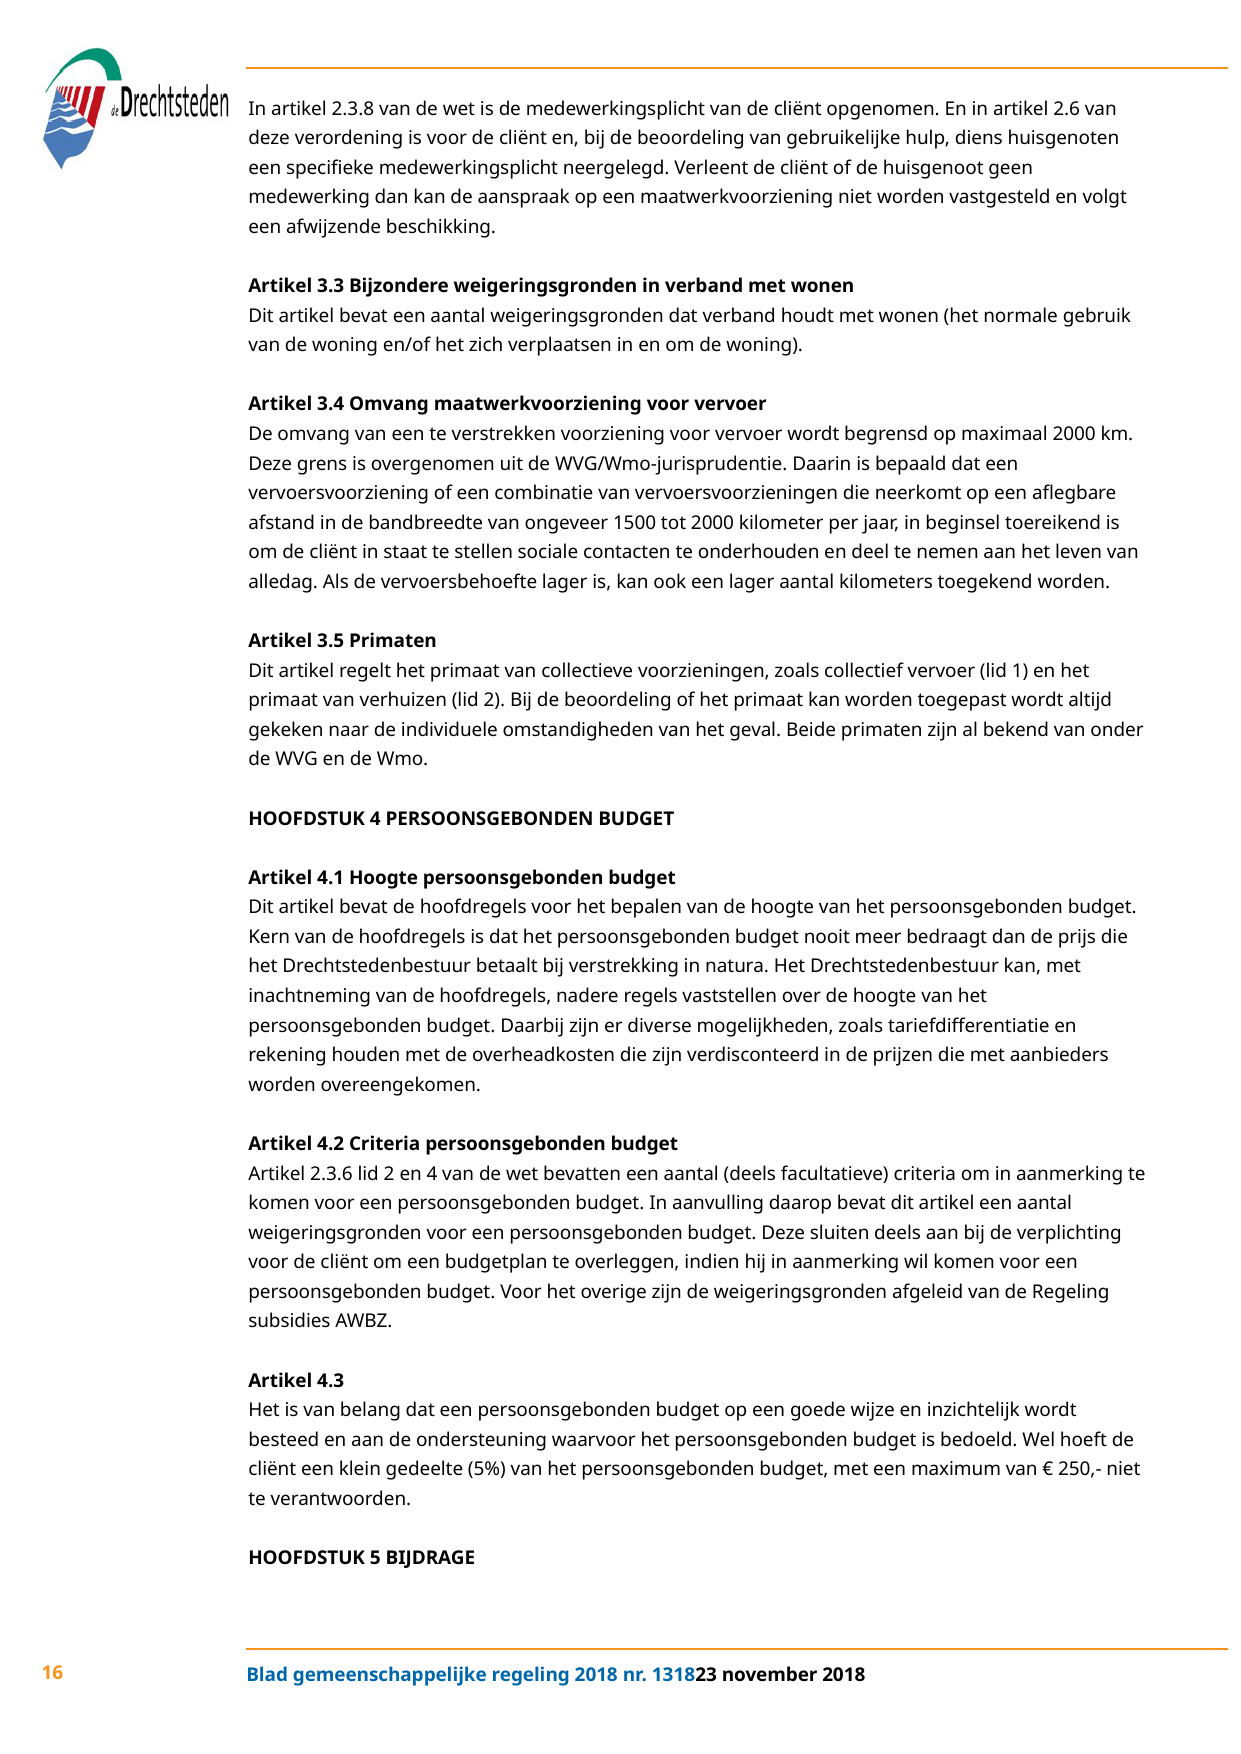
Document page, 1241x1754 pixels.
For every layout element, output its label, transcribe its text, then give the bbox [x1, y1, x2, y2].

text Artikel 2.3.6 lid 2 en 4 van de wet bevatten een aantal (deels facultatieve) criteria om in aanmerking te komen voor een persoonsgebonden budget. In aanvulling daarop bevat dit artikel een aantal weigeringsgronden voor een persoonsgebonden budget. Deze sluiten deels aan bij de verplichting voor de cliënt om een budgetplan te overleggen, indien hij in aanmerking wil komen voor een persoonsgebonden budget. Voor het overige zijn de weigeringsgronden afgeleid van de Regeling subsidies AWBZ. [248, 1160, 1152, 1333]
text Dit artikel bevat een aantal weigeringsgronden dat verband houdt met wonen (het normale gebruik van de woning en/of het zich verplaatsen in en om de woning). [248, 302, 1152, 357]
text De omvang van een te verstrekken voorziening voor vervoer wordt begrensd op maximaal 2000 km. Deze grens is overgenomen uit de WVG/Wmo-jurisprudentie. Daarin is bepaald dat een vervoersvoorziening of een combinatie van vervoersvoorzieningen die neerkomt op een aflegbare afstand in de bandbreedte van ongeveer 1500 tot 2000 kilometer per jaar, in beginsel toereikend is om de cliënt in staat te stellen sociale contacten te onderhouden en deel te nemen aan het leven van alledag. Als de vervoersbehoefte lager is, kan ook een lager aantal kilometers toegekend worden. [248, 420, 1152, 594]
text Artikel 4.1 Hoogte persoonsgebonden budget [248, 864, 1152, 890]
text Dit artikel bevat de hoofdregels voor het bepalen van de hoogte van het persoonsgebonden budget. Kern van de hoofdregels is dat het persoonsgebonden budget nooit meer bedraagt dan de prijs die het Drechtstedenbestuur betaalt bij verstrekking in natura. Het Drechtstedenbestuur kan, met inachtneming van de hoofdregels, nadere regels vaststellen over de hoogte van het persoonsgebonden budget. Daarbij zijn er diverse mogelijkheden, zoals tariefdifferentiatie en rekening houden met de overheadkosten die zijn verdisconteerd in de prijzen die met aanbieders worden overeengekomen. [248, 893, 1152, 1097]
text Artikel 3.5 Primaten [248, 627, 1152, 653]
text Artikel 4.2 Criteria persoonsgebonden budget [248, 1130, 1152, 1156]
text Het is van belang dat een persoonsgebonden budget op een goede wijze en inzichtelijk wordt besteed en aan de ondersteuning waarvoor het persoonsgebonden budget is bedoeld. Wel hoeft de cliënt een klein gedeelte (5%) van het persoonsgebonden budget, met een maximum van € 250,- niet te verantwoorden. [248, 1396, 1152, 1511]
text Dit artikel regelt het primaat van collectieve voorzieningen, zoals collectief vervoer (lid 1) en het primaat van verhuizen (lid 2). Bij de beoordeling of het primaat kan worden toegepast wordt altijd gekeken naar de individuele omstandigheden van het geval. Beide primaten zijn al bekend van onder de WVG en de Wmo. [248, 657, 1152, 771]
text Artikel 3.4 Omvang maatwerkvoorziening voor vervoer [248, 391, 1152, 416]
text Artikel 4.3 [248, 1367, 1152, 1393]
text HOOFDSTUK 4 PERSOONSGEBONDEN BUDGET [248, 805, 1152, 831]
text HOOFDSTUK 5 BIJDRAGE [248, 1544, 1152, 1570]
picture [41, 47, 231, 172]
text In artikel 2.3.8 van de wet is de medewerkingsplicht van de cliënt opgenomen. En in artikel 2.6 van deze verordening is voor de cliënt en, bij de beoordeling van gebruikelijke hulp, diens huisgenoten een specifieke medewerkingsplicht neergelegd. Verleent de cliënt of de huisgenoot geen medewerking dan kan de aanspraak op een maatwerkvoorziening niet worden vastgesteld en volgt een afwijzende beschikking. [248, 95, 1152, 239]
text Artikel 3.3 Bijzondere weigeringsgronden in verband met wonen [248, 272, 1152, 298]
